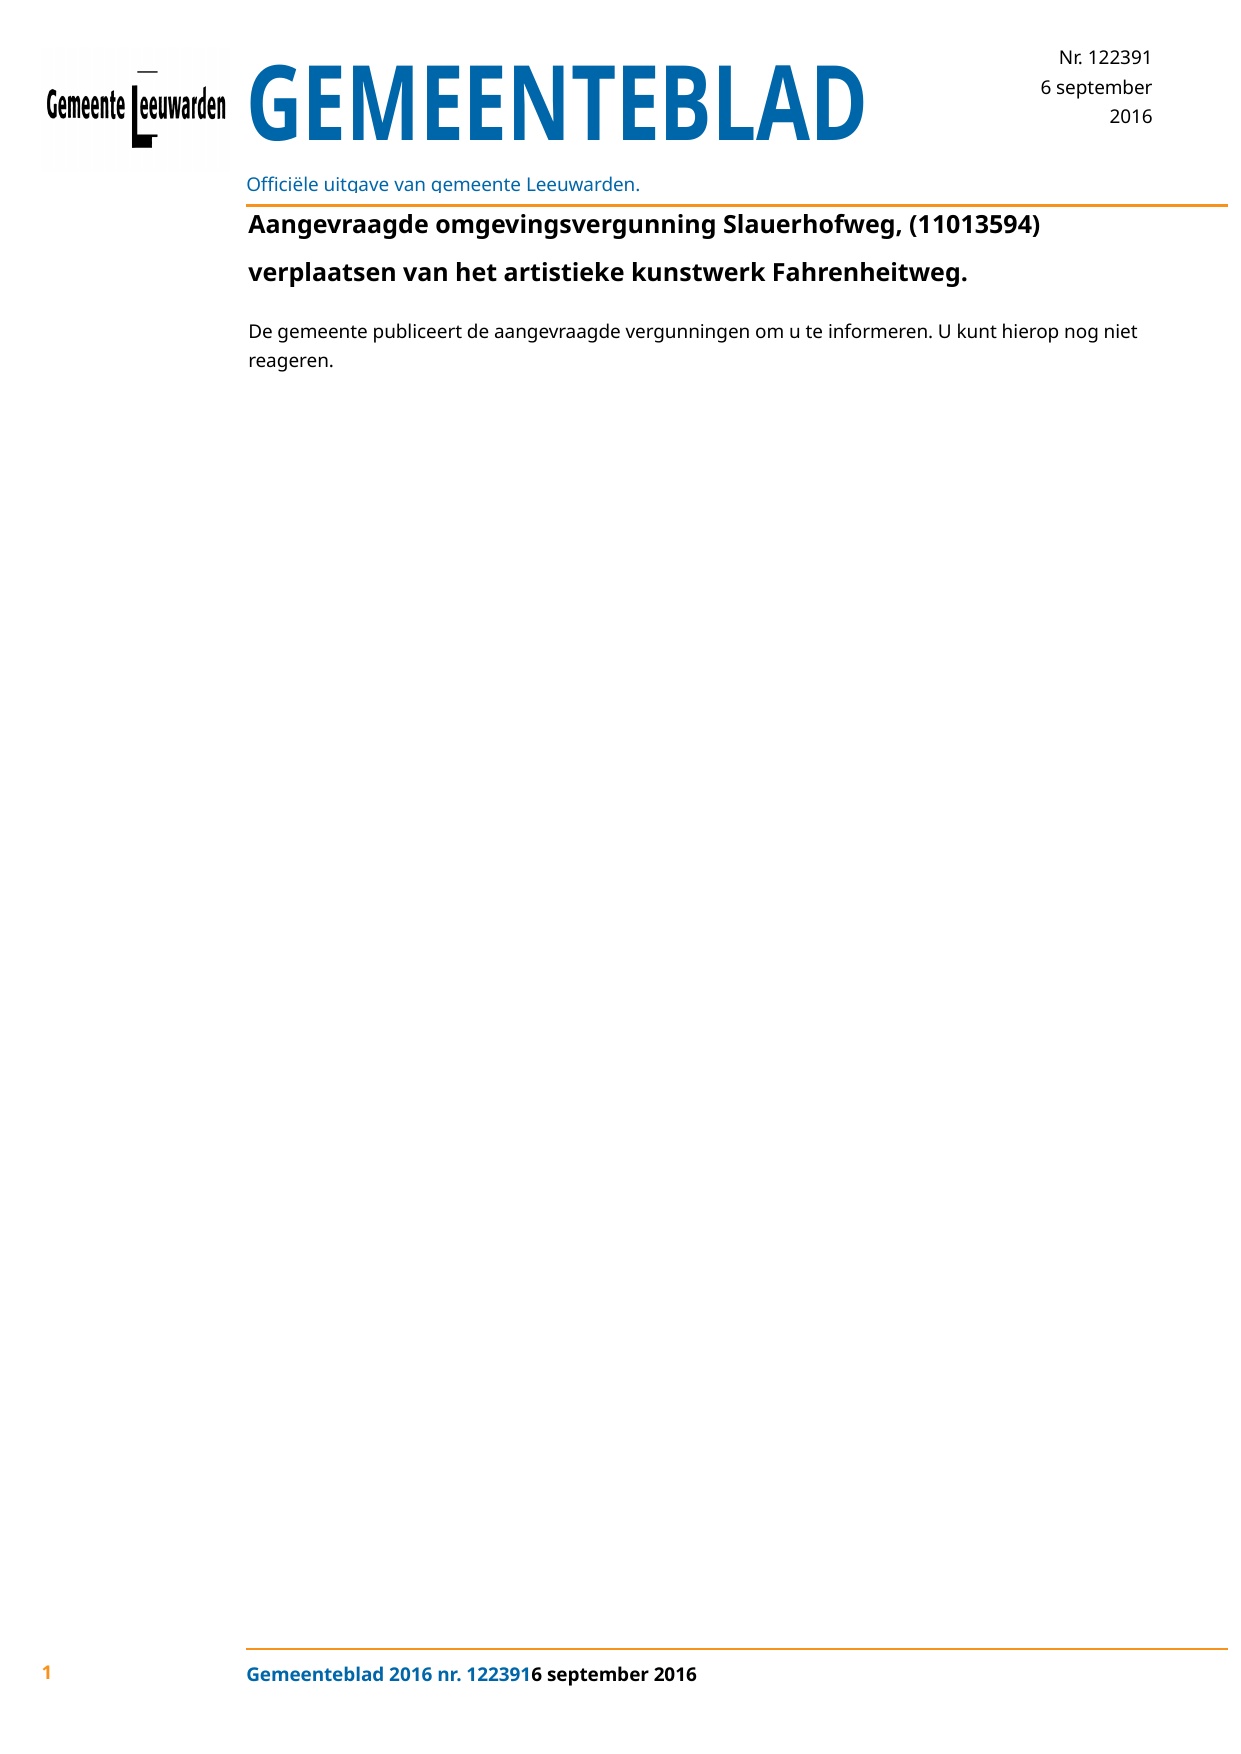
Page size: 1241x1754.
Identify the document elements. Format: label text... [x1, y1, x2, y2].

text De gemeente publiceert de aangevraagde vergunningen om u te informeren. U kunt hierop nog niet reageren. [248, 318, 1152, 373]
picture [41, 47, 231, 172]
text Aangevraagde omgevingsvergunning Slauerhofweg, (11013594) verplaatsen van het artistieke kunstwerk Fahrenheitweg. [248, 207, 1152, 288]
